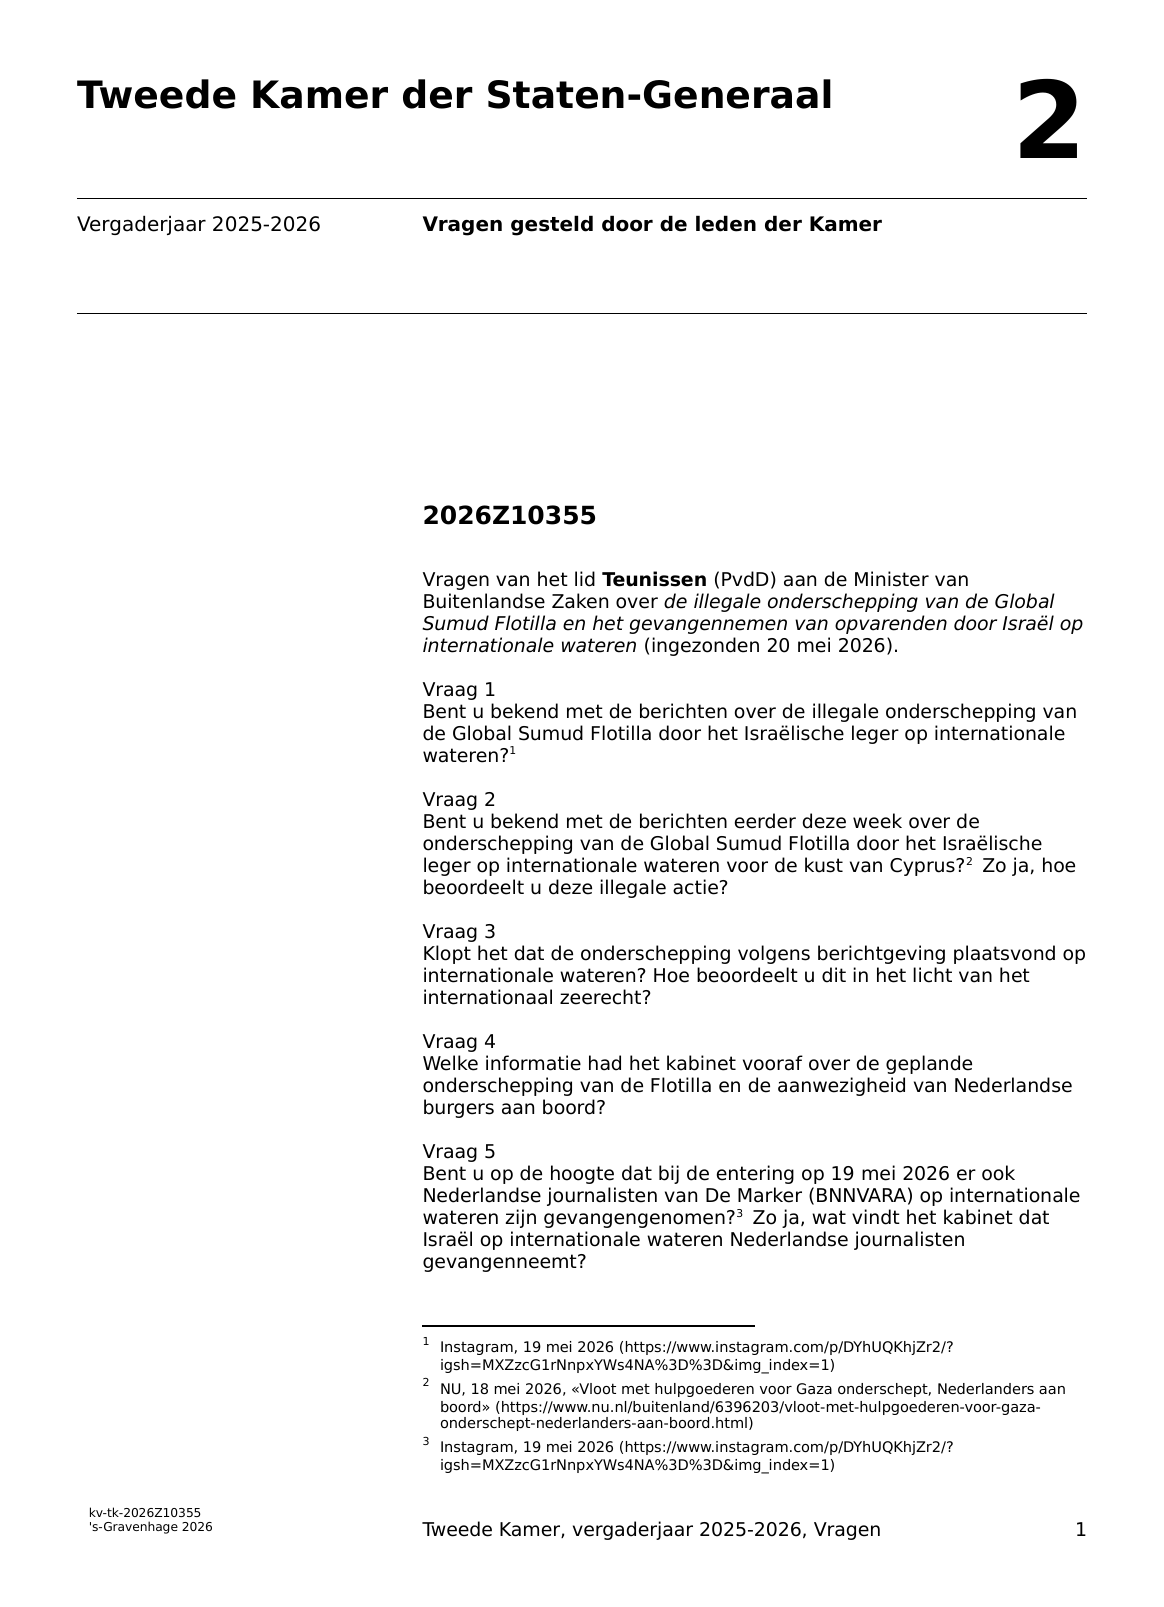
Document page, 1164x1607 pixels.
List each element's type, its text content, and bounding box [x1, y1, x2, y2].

text Welke informatie had het kabinet vooraf over de geplande onderschepping van de Flotilla en de aanwezigheid van Nederlandse burgers aan boord? [422, 1053, 1087, 1119]
table_cell Vragen gesteld door de leden der Kamer [422, 199, 1087, 313]
text Vraag 2 [422, 789, 1087, 811]
text Klopt het dat de onderschepping volgens berichtgeving plaatsvond op internationale wateren? Hoe beoordeelt u dit in het licht van het internationaal zeerecht? [422, 943, 1087, 1009]
text Instagram, 19 mei 2026 (https://www.instagram.com/p/DYhUQKhjZr2/?igsh=MXZzcG1rNnpxYWs4NA%3D%3D&img_index=1) [422, 1335, 1087, 1374]
text Bent u op de hoogte dat bij de entering op 19 mei 2026 er ook Nederlandse journalisten van De Marker (BNNVARA) op internationale wateren zijn gevangengenomen? Zo ja, wat vindt het kabinet dat Israël op internationale wateren Nederlandse journalisten gevangenneemt? [422, 1163, 1087, 1273]
table_header 2 [886, 59, 1087, 198]
text Bent u bekend met de berichten over de illegale onderschepping van de Global Sumud Flotilla door het Israëlische leger op internationale wateren? [422, 701, 1087, 767]
text Instagram, 19 mei 2026 (https://www.instagram.com/p/DYhUQKhjZr2/?igsh=MXZzcG1rNnpxYWs4NA%3D%3D&img_index=1) [422, 1435, 1087, 1474]
text Vraag 4 [422, 1031, 1087, 1053]
table_cell Vergaderjaar 2025-2026 [77, 199, 422, 313]
text Vraag 5 [422, 1141, 1087, 1163]
text Vragen van het lid Teunissen (PvdD) aan de Minister van Buitenlandse Zaken over de illegale onderschepping van de Global Sumud Flotilla en het gevangennemen van opvarenden door Israël op internationale wateren (ingezonden 20 mei 2026). [422, 569, 1087, 657]
table_header Tweede Kamer der Staten-Generaal [77, 59, 886, 198]
text kv-tk-2026Z10355 [88, 1506, 323, 1520]
text 's-Gravenhage 2026 [88, 1520, 323, 1534]
text 2026Z10355 [422, 501, 1087, 531]
text NU, 18 mei 2026, «Vloot met hulpgoederen voor Gaza onderschept, Nederlanders aan boord» (https://www.nu.nl/buitenland/6396203/vloot-met-hulpgoederen-voor-gaza-onderschept-nederlanders-aan-boord.html) [422, 1377, 1087, 1432]
text Vraag 1 [422, 679, 1087, 701]
text Vraag 3 [422, 921, 1087, 943]
text Bent u bekend met de berichten eerder deze week over de onderschepping van de Global Sumud Flotilla door het Israëlische leger op internationale wateren voor de kust van Cyprus? Zo ja, hoe beoordeelt u deze illegale actie? [422, 811, 1087, 899]
